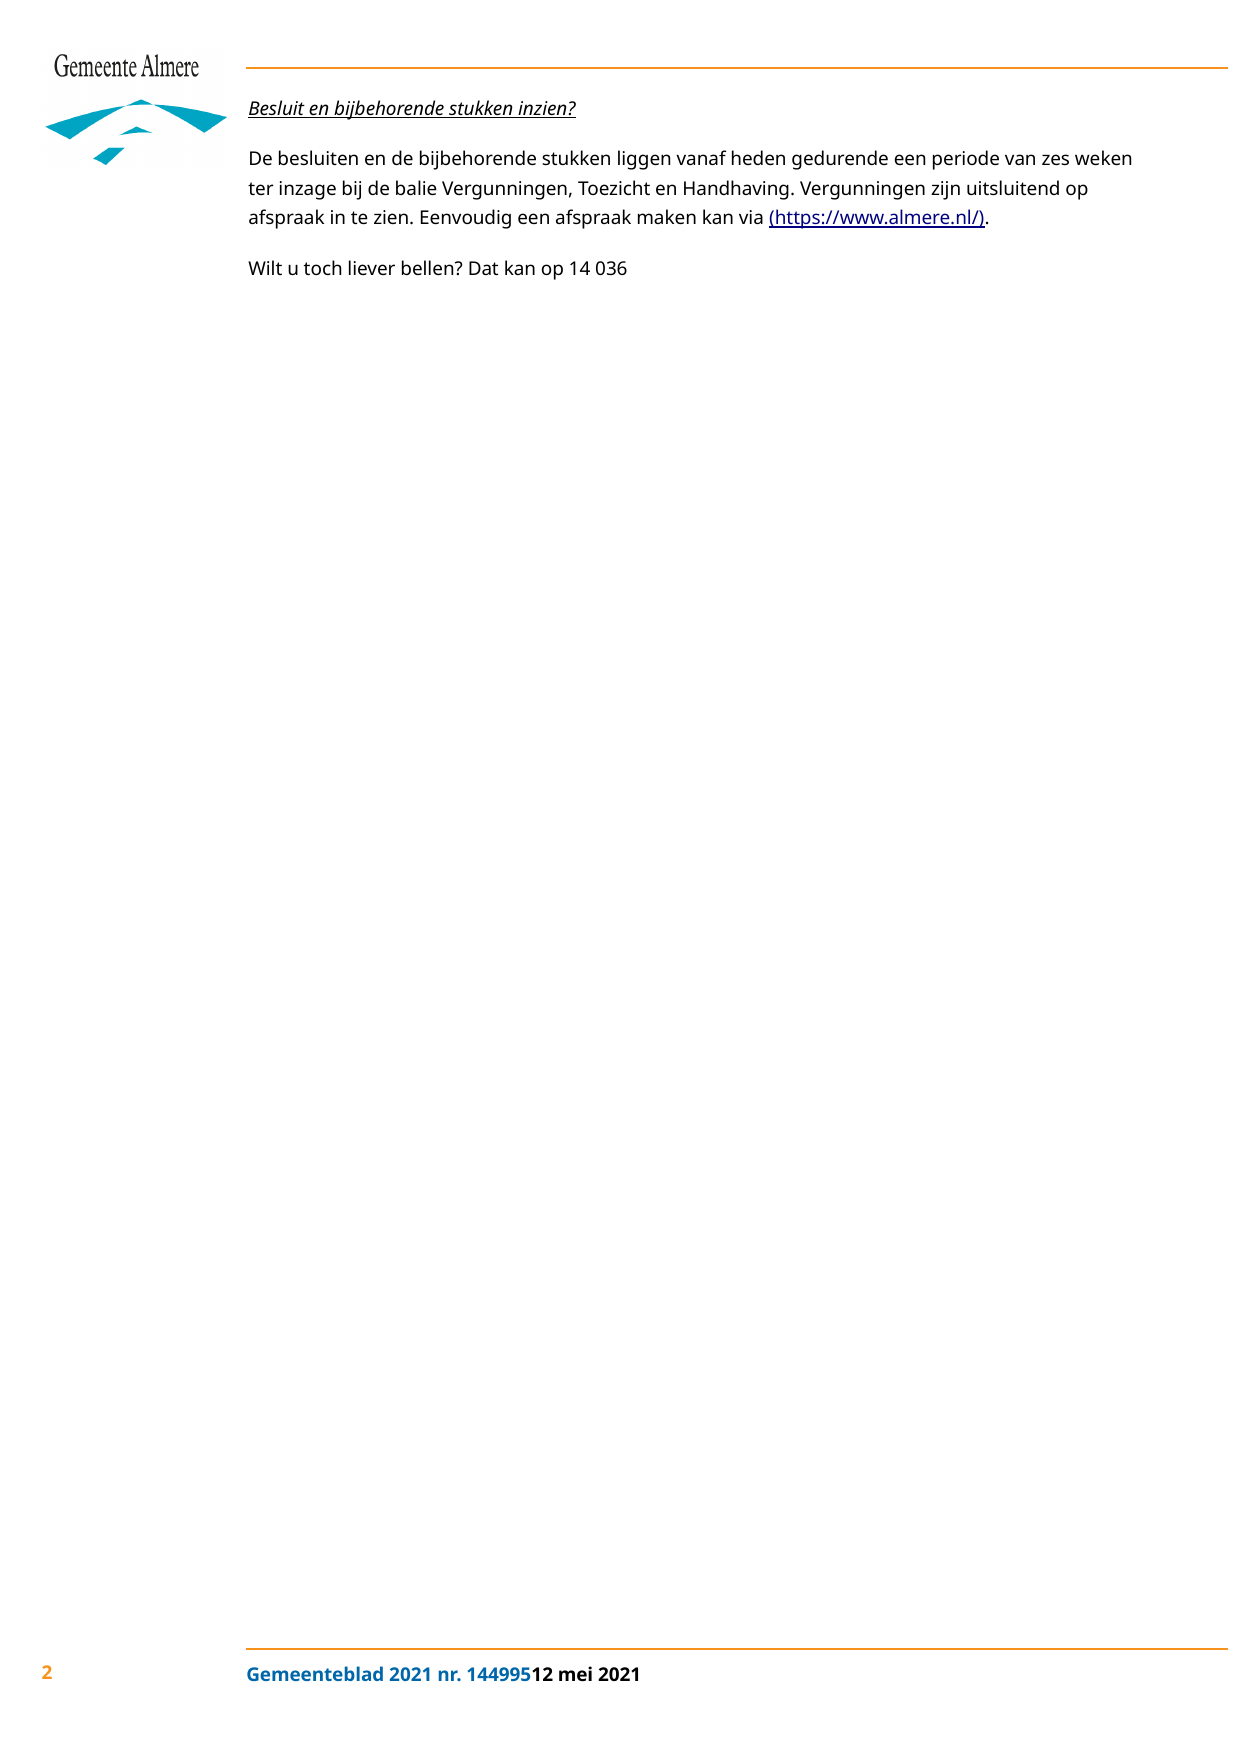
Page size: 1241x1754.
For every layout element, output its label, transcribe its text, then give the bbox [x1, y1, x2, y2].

picture [41, 47, 231, 172]
text Wilt u toch liever bellen? Dat kan op 14 036 [248, 255, 1152, 281]
text Besluit en bijbehorende stukken inzien? [248, 95, 1152, 121]
text De besluiten en de bijbehorende stukken liggen vanaf heden gedurende een periode van zes weken ter inzage bij de balie Vergunningen, Toezicht en Handhaving. Vergunningen zijn uitsluitend op afspraak in te zien. Eenvoudig een afspraak maken kan via (https://www.almere.nl/). [248, 145, 1152, 230]
